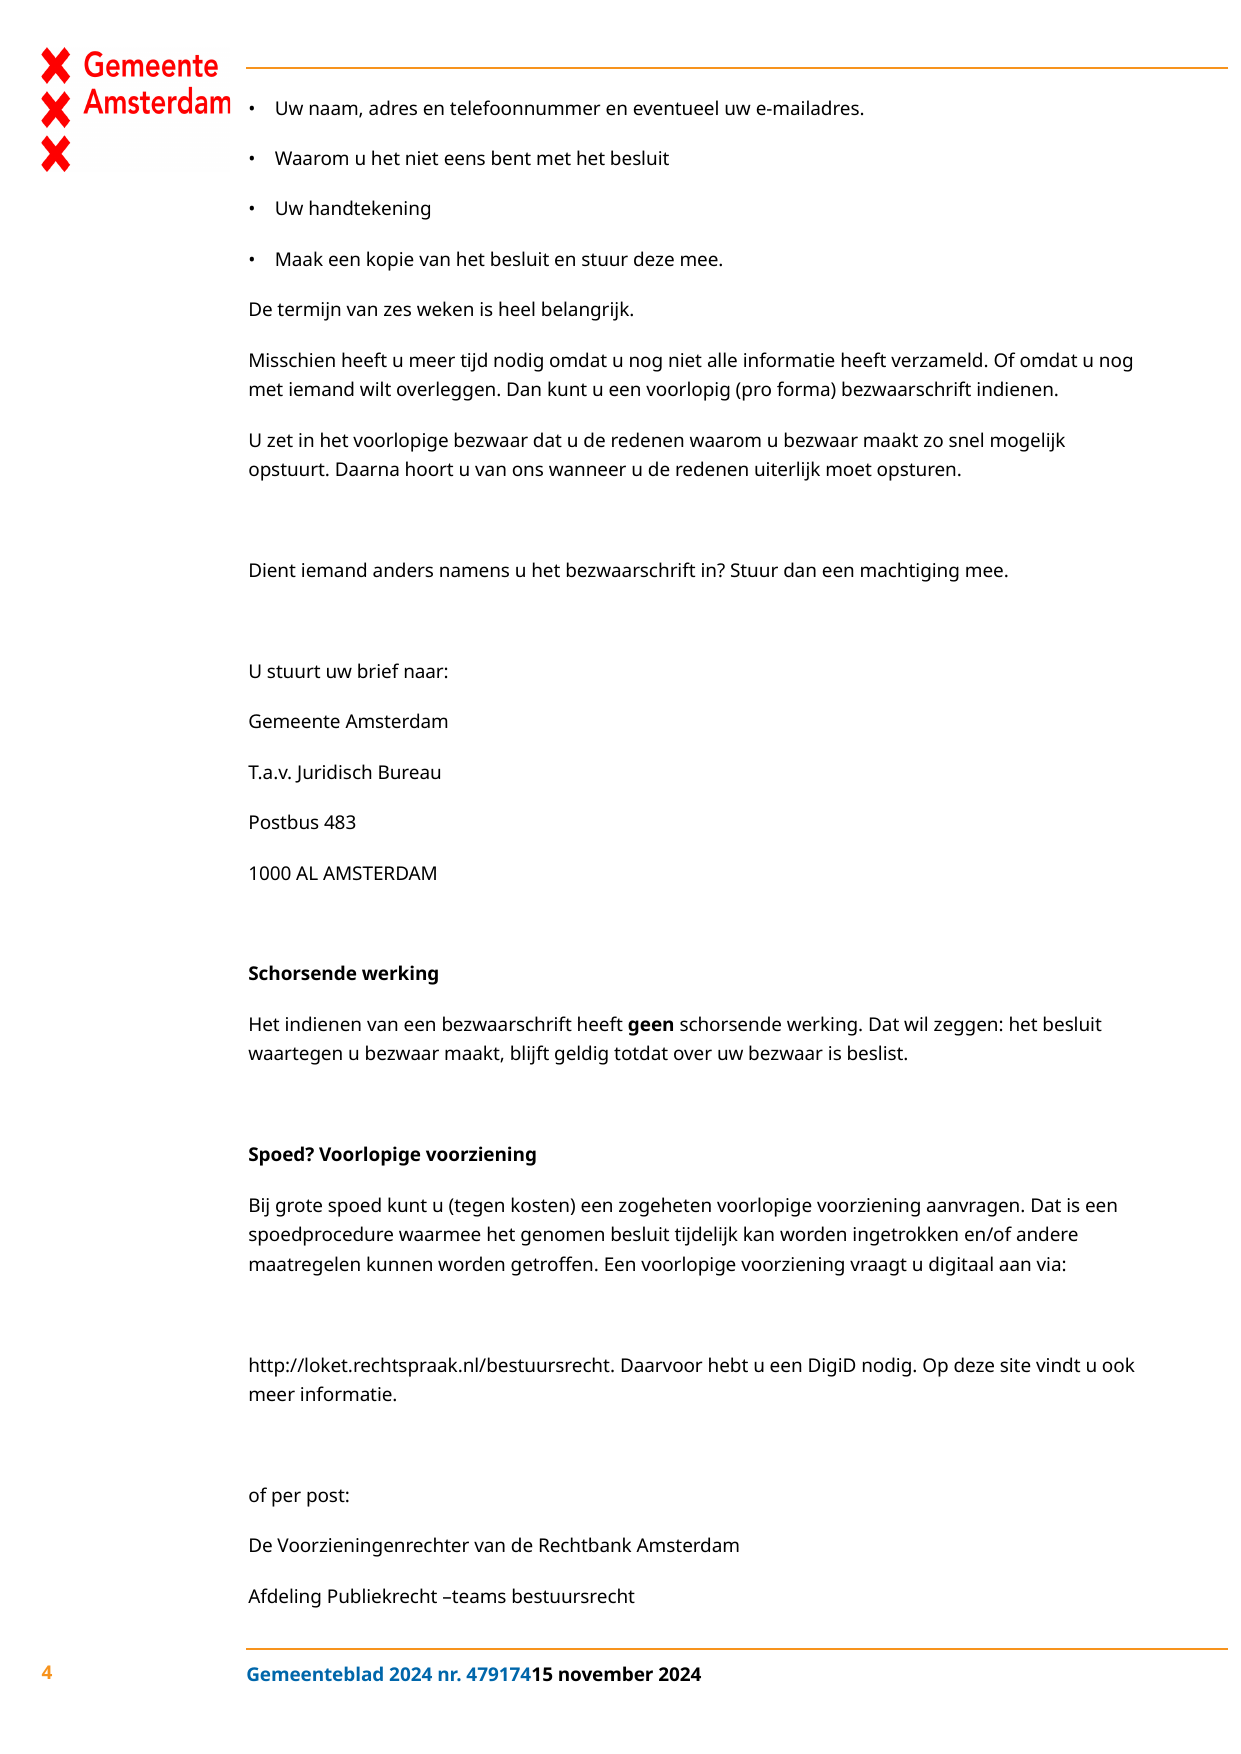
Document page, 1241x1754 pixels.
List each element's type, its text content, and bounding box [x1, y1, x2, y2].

text De termijn van zes weken is heel belangrijk. [248, 296, 1152, 322]
text U stuurt uw brief naar: [248, 658, 1152, 684]
text • Maak een kopie van het besluit en stuur deze mee. [248, 246, 1152, 272]
text Misschien heeft u meer tijd nodig omdat u nog niet alle informatie heeft verzameld. Of omdat u nog met iemand wilt overleggen. Dan kunt u een voorlopig (pro forma) bezwaarschrift indienen. [248, 347, 1152, 402]
text T.a.v. Juridisch Bureau [248, 759, 1152, 785]
text Spoed? Voorlopige voorziening [248, 1141, 1152, 1167]
text Bij grote spoed kunt u (tegen kosten) een zogeheten voorlopige voorziening aanvragen. Dat is een spoedprocedure waarmee het genomen besluit tijdelijk kan worden ingetrokken en/of andere maatregelen kunnen worden getroffen. Een voorlopige voorziening vraagt u digitaal aan via: [248, 1192, 1152, 1277]
text 1000 AL AMSTERDAM [248, 860, 1152, 886]
text Gemeente Amsterdam [248, 708, 1152, 734]
text of per post: [248, 1482, 1152, 1508]
text Het indienen van een bezwaarschrift heeft geen schorsende werking. Dat wil zeggen: het besluit waartegen u bezwaar maakt, blijft geldig totdat over uw bezwaar is beslist. [248, 1011, 1152, 1066]
text • Uw naam, adres en telefoonnummer en eventueel uw e-mailadres. [248, 95, 1152, 121]
text • Waarom u het niet eens bent met het besluit [248, 145, 1152, 171]
text http://loket.rechtspraak.nl/bestuursrecht. Daarvoor hebt u een DigiD nodig. Op deze site vindt u ook meer informatie. [248, 1352, 1152, 1407]
text Afdeling Publiekrecht –teams bestuursrecht [248, 1583, 1152, 1609]
text De Voorzieningenrechter van de Rechtbank Amsterdam [248, 1533, 1152, 1558]
text • Uw handtekening [248, 196, 1152, 221]
text U zet in het voorlopige bezwaar dat u de redenen waarom u bezwaar maakt zo snel mogelijk opstuurt. Daarna hoort u van ons wanneer u de redenen uiterlijk moet opsturen. [248, 427, 1152, 482]
picture [41, 47, 231, 172]
text Dient iemand anders namens u het bezwaarschrift in? Stuur dan een machtiging mee. [248, 557, 1152, 583]
text Schorsende werking [248, 961, 1152, 986]
text Postbus 483 [248, 809, 1152, 835]
